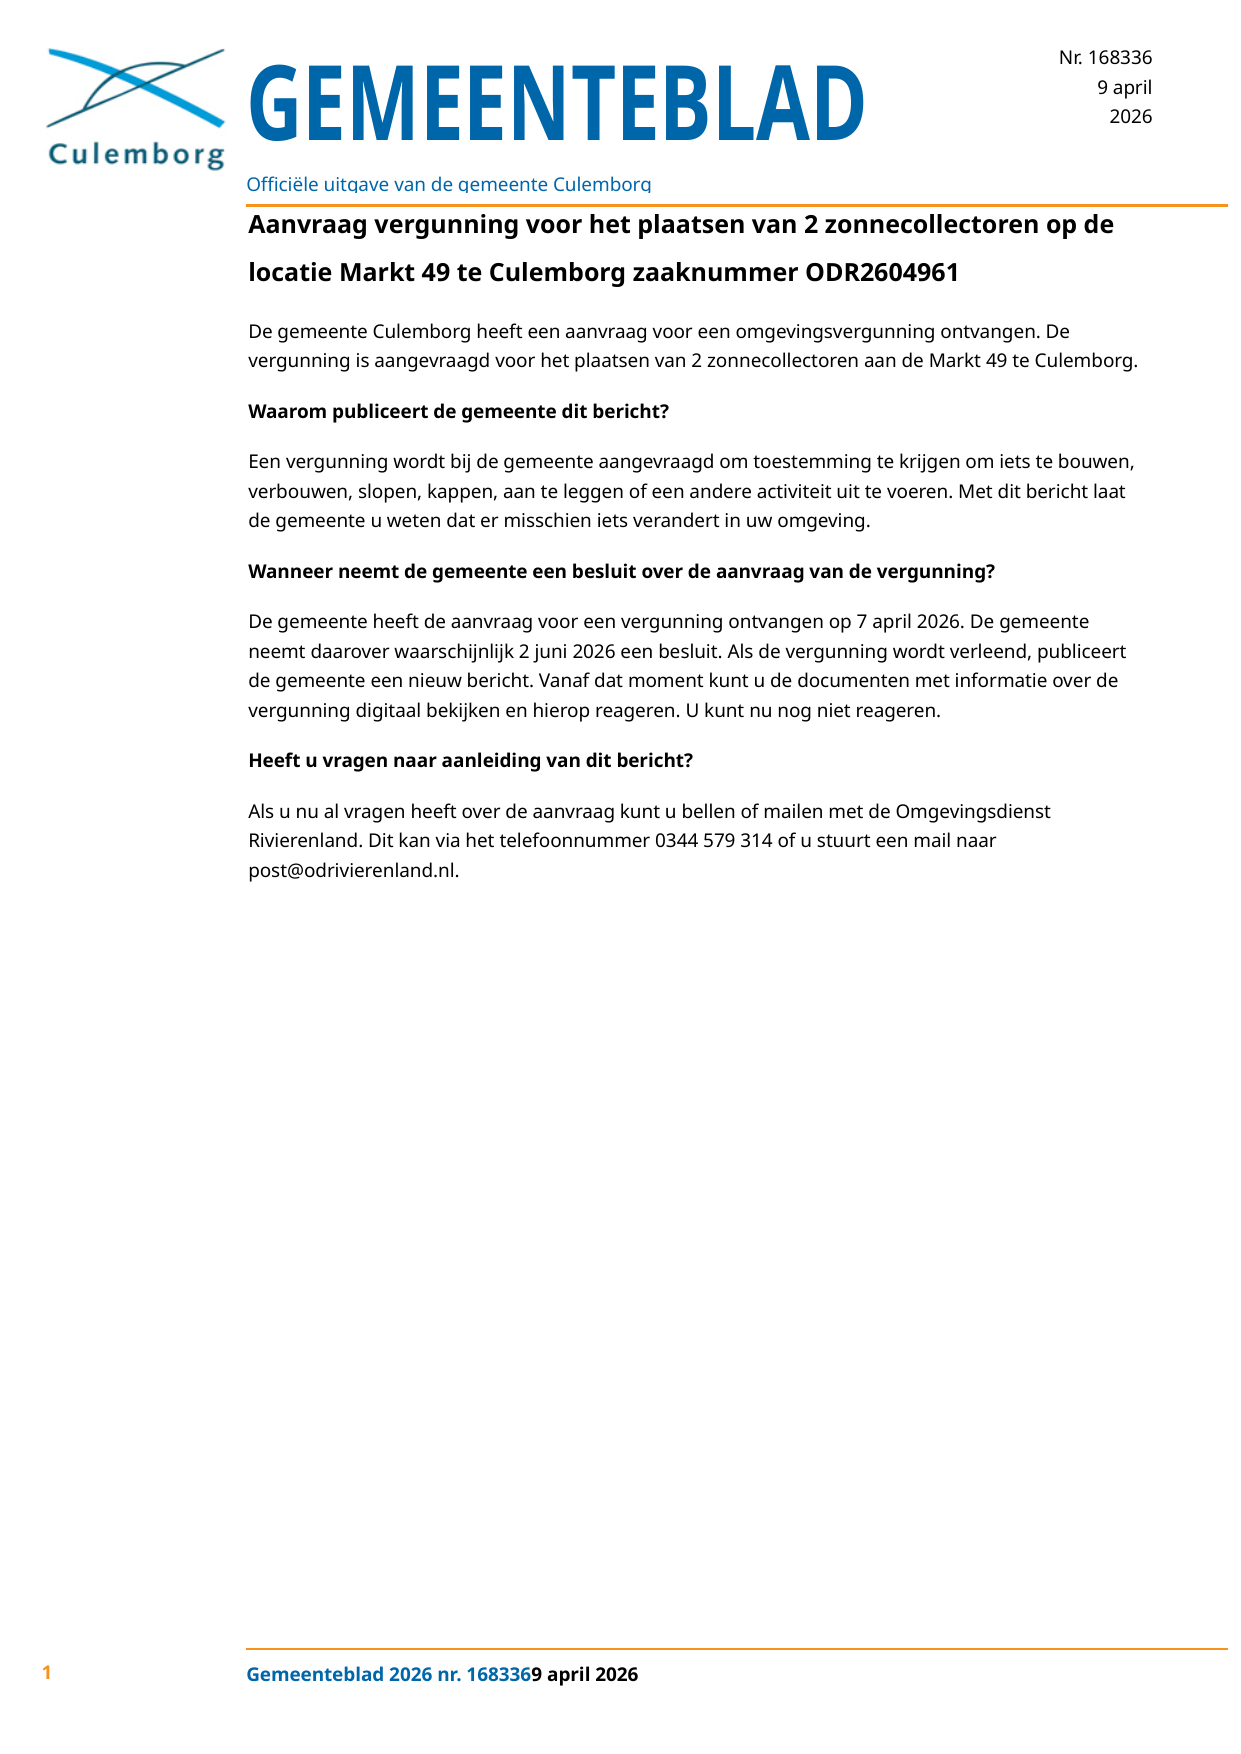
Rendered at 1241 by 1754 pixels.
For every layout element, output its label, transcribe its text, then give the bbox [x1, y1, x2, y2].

text Waarom publiceert de gemeente dit bericht? [248, 398, 1152, 424]
text Wanneer neemt de gemeente een besluit over de aanvraag van de vergunning? [248, 558, 1152, 584]
text Een vergunning wordt bij de gemeente aangevraagd om toestemming te krijgen om iets te bouwen, verbouwen, slopen, kappen, aan te leggen of een andere activiteit uit te voeren. Met dit bericht laat de gemeente u weten dat er misschien iets verandert in uw omgeving. [248, 448, 1152, 533]
text De gemeente Culemborg heeft een aanvraag voor een omgevingsvergunning ontvangen. De vergunning is aangevraagd voor het plaatsen van 2 zonnecollectoren aan de Markt 49 te Culemborg. [248, 318, 1152, 373]
text De gemeente heeft de aanvraag voor een vergunning ontvangen op 7 april 2026. De gemeente neemt daarover waarschijnlijk 2 juni 2026 een besluit. Als de vergunning wordt verleend, publiceert de gemeente een nieuw bericht. Vanaf dat moment kunt u de documenten met informatie over de vergunning digitaal bekijken en hierop reageren. U kunt nu nog niet reageren. [248, 608, 1152, 723]
picture [41, 47, 231, 172]
text Aanvraag vergunning voor het plaatsen van 2 zonnecollectoren op de locatie Markt 49 te Culemborg zaaknummer ODR2604961 [248, 207, 1152, 288]
text Heeft u vragen naar aanleiding van dit bericht? [248, 747, 1152, 773]
text Als u nu al vragen heeft over de aanvraag kunt u bellen of mailen met de Omgevingsdienst Rivierenland. Dit kan via het telefoonnummer 0344 579 314 of u stuurt een mail naar post@odrivierenland.nl. [248, 798, 1152, 883]
